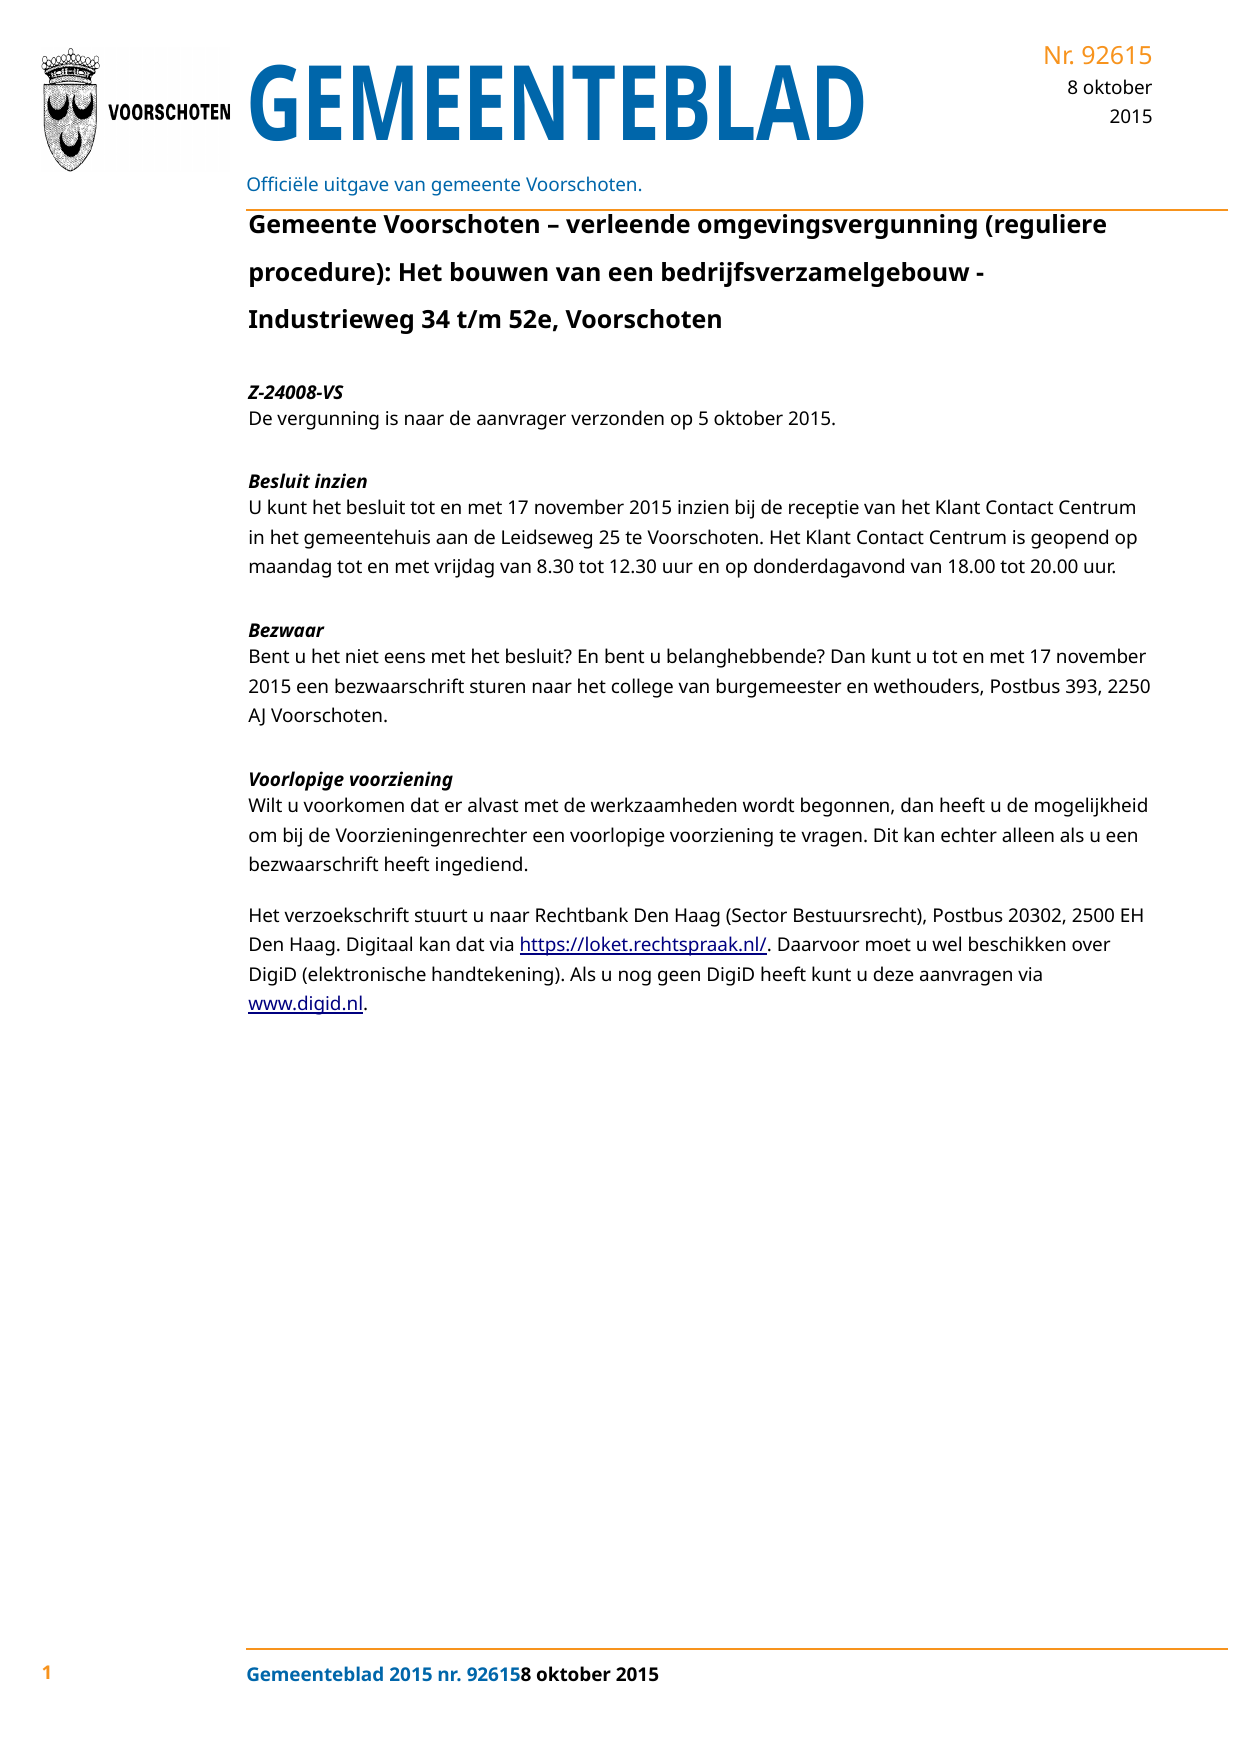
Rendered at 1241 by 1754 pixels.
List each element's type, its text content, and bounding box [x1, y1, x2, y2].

text Z-24008-VS [248, 379, 1152, 405]
text Het verzoekschrift stuurt u naar Rechtbank Den Haag (Sector Bestuursrecht), Postbus 20302, 2500 EH Den Haag. Digitaal kan dat via https://loket.rechtspraak.nl/. Daarvoor moet u wel beschikken over DigiD (elektronische handtekening). Als u nog geen DigiD heeft kunt u deze aanvragen via www.digid.nl. [248, 902, 1152, 1016]
text Voorlopige voorziening [248, 766, 1152, 792]
text Bezwaar [248, 618, 1152, 643]
text U kunt het besluit tot en met 17 november 2015 inzien bij de receptie van het Klant Contact Centrum in het gemeentehuis aan de Leidseweg 25 te Voorschoten. Het Klant Contact Centrum is geopend op maandag tot en met vrijdag van 8.30 tot 12.30 uur en op donderdagavond van 18.00 tot 20.00 uur. [248, 494, 1152, 579]
text Gemeente Voorschoten – verleende omgevingsvergunning (reguliere procedure): Het bouwen van een bedrijfsverzamelgebouw - Industrieweg 34 t/m 52e, Voorschoten [248, 211, 1152, 336]
text Besluit inzien [248, 469, 1152, 494]
picture [41, 47, 231, 172]
text Bent u het niet eens met het besluit? En bent u belanghebbende? Dan kunt u tot en met 17 november 2015 een bezwaarschrift sturen naar het college van burgemeester en wethouders, Postbus 393, 2250 AJ Voorschoten. [248, 643, 1152, 728]
text De vergunning is naar de aanvrager verzonden op 5 oktober 2015. [248, 405, 1152, 431]
text Wilt u voorkomen dat er alvast met de werkzaamheden wordt begonnen, dan heeft u de mogelijkheid om bij de Voorzieningenrechter een voorlopige voorziening te vragen. Dit kan echter alleen als u een bezwaarschrift heeft ingediend. [248, 792, 1152, 877]
